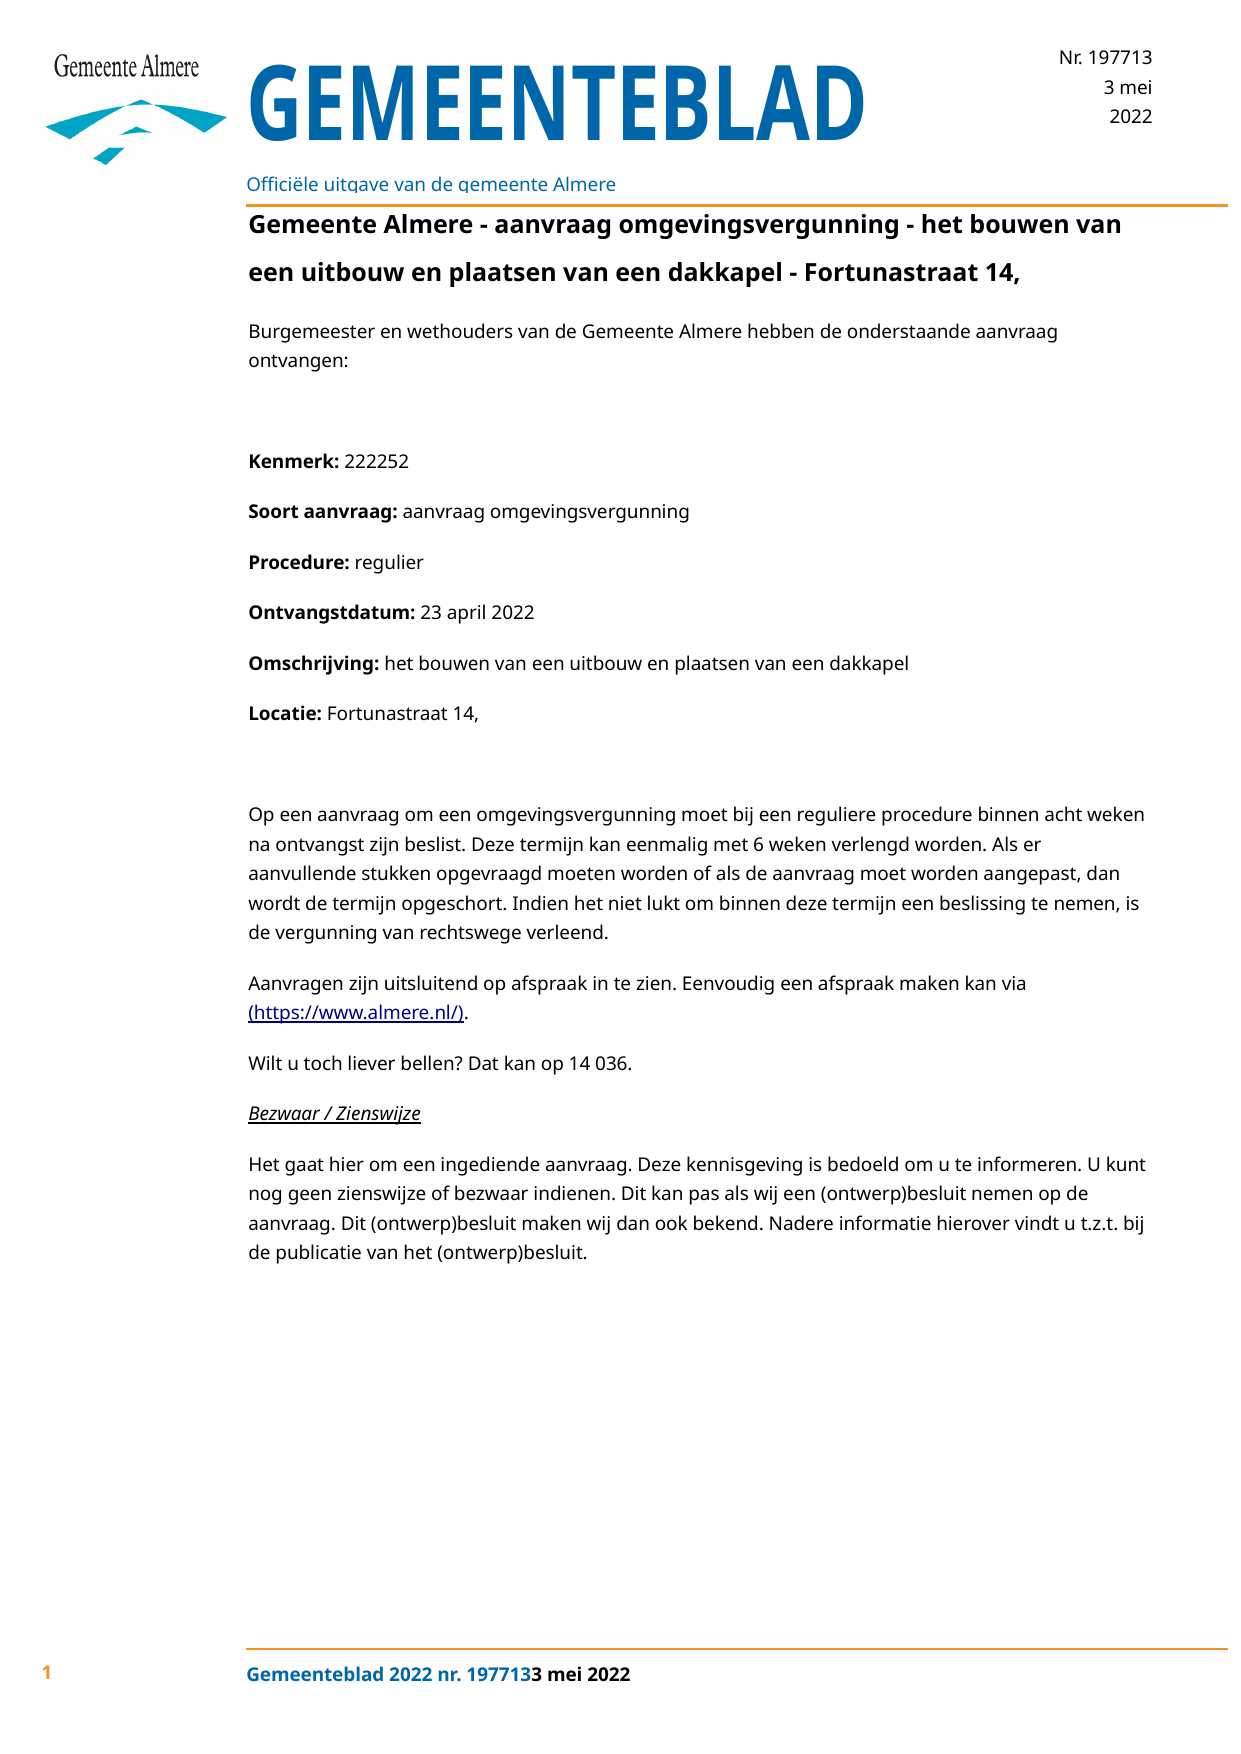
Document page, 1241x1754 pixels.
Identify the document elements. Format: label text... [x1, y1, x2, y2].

text Burgemeester en wethouders van de Gemeente Almere hebben de onderstaande aanvraag ontvangen: [248, 318, 1152, 373]
text Ontvangstdatum: 23 april 2022 [248, 599, 1152, 625]
text Procedure: regulier [248, 549, 1152, 575]
text Kenmerk: 222252 [248, 448, 1152, 474]
text Bezwaar / Zienswijze [248, 1100, 1152, 1126]
text Aanvragen zijn uitsluitend op afspraak in te zien. Eenvoudig een afspraak maken kan via (https://www.almere.nl/). [248, 970, 1152, 1025]
picture [41, 47, 231, 172]
text Op een aanvraag om een omgevingsvergunning moet bij een reguliere procedure binnen acht weken na ontvangst zijn beslist. Deze termijn kan eenmalig met 6 weken verlengd worden. Als er aanvullende stukken opgevraagd moeten worden of als de aanvraag moet worden aangepast, dan wordt de termijn opgeschort. Indien het niet lukt om binnen deze termijn een beslissing te nemen, is de vergunning van rechtswege verleend. [248, 801, 1152, 945]
text Locatie: Fortunastraat 14, [248, 700, 1152, 726]
text Wilt u toch liever bellen? Dat kan op 14 036. [248, 1050, 1152, 1076]
text Het gaat hier om een ingediende aanvraag. Deze kennisgeving is bedoeld om u te informeren. U kunt nog geen zienswijze of bezwaar indienen. Dit kan pas als wij een (ontwerp)besluit nemen op de aanvraag. Dit (ontwerp)besluit maken wij dan ook bekend. Nadere informatie hierover vindt u t.z.t. bij de publicatie van het (ontwerp)besluit. [248, 1151, 1152, 1265]
text Soort aanvraag: aanvraag omgevingsvergunning [248, 499, 1152, 524]
text Gemeente Almere - aanvraag omgevingsvergunning - het bouwen van een uitbouw en plaatsen van een dakkapel - Fortunastraat 14, [248, 207, 1152, 288]
text Omschrijving: het bouwen van een uitbouw en plaatsen van een dakkapel [248, 650, 1152, 676]
